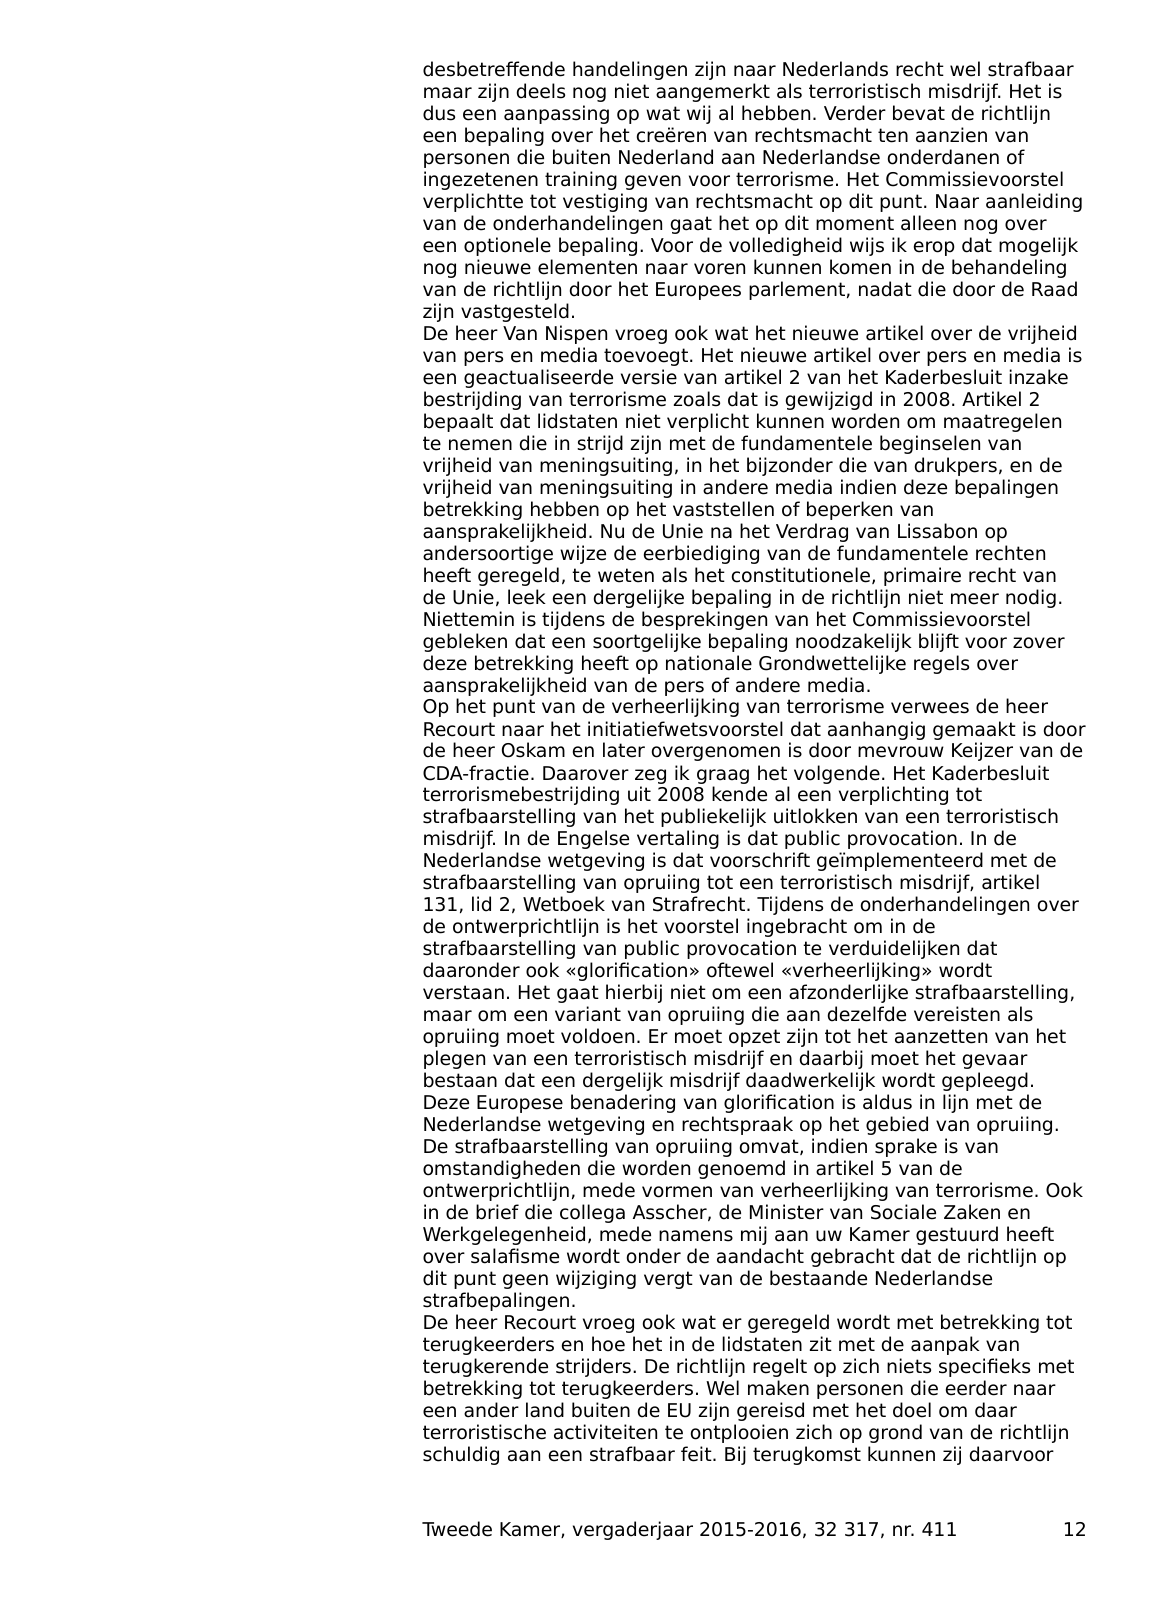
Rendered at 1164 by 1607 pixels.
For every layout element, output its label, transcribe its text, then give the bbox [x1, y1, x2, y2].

text De heer Van Nispen vroeg ook wat het nieuwe artikel over de vrijheid van pers en media toevoegt. Het nieuwe artikel over pers en media is een geactualiseerde versie van artikel 2 van het Kaderbesluit inzake bestrijding van terrorisme zoals dat is gewijzigd in 2008. Artikel 2 bepaalt dat lidstaten niet verplicht kunnen worden om maatregelen te nemen die in strijd zijn met de fundamentele beginselen van vrijheid van meningsuiting, in het bijzonder die van drukpers, en de vrijheid van meningsuiting in andere media indien deze bepalingen betrekking hebben op het vaststellen of beperken van aansprakelijkheid. Nu de Unie na het Verdrag van Lissabon op andersoortige wijze de eerbiediging van de fundamentele rechten heeft geregeld, te weten als het constitutionele, primaire recht van de Unie, leek een dergelijke bepaling in de richtlijn niet meer nodig. Niettemin is tijdens de besprekingen van het Commissievoorstel gebleken dat een soortgelijke bepaling noodzakelijk blijft voor zover deze betrekking heeft op nationale Grondwettelijke regels over aansprakelijkheid van de pers of andere media. [422, 323, 1087, 696]
text De heer Recourt vroeg ook wat er geregeld wordt met betrekking tot terugkeerders en hoe het in de lidstaten zit met de aanpak van terugkerende strijders. De richtlijn regelt op zich niets specifieks met betrekking tot terugkeerders. Wel maken personen die eerder naar een ander land buiten de EU zijn gereisd met het doel om daar terroristische activiteiten te ontplooien zich op grond van de richtlijn schuldig aan een strafbaar feit. Bij terugkomst kunnen zij daarvoor [422, 1312, 1087, 1466]
text desbetreffende handelingen zijn naar Nederlands recht wel strafbaar maar zijn deels nog niet aangemerkt als terroristisch misdrijf. Het is dus een aanpassing op wat wij al hebben. Verder bevat de richtlijn een bepaling over het creëren van rechtsmacht ten aanzien van personen die buiten Nederland aan Nederlandse onderdanen of ingezetenen training geven voor terrorisme. Het Commissievoorstel verplichtte tot vestiging van rechtsmacht op dit punt. Naar aanleiding van de onderhandelingen gaat het op dit moment alleen nog over een optionele bepaling. Voor de volledigheid wijs ik erop dat mogelijk nog nieuwe elementen naar voren kunnen komen in de behandeling van de richtlijn door het Europees parlement, nadat die door de Raad zijn vastgesteld. [422, 59, 1087, 323]
text Op het punt van de verheerlijking van terrorisme verwees de heer Recourt naar het initiatiefwetsvoorstel dat aanhangig gemaakt is door de heer Oskam en later overgenomen is door mevrouw Keijzer van de CDA-fractie. Daarover zeg ik graag het volgende. Het Kaderbesluit terrorismebestrijding uit 2008 kende al een verplichting tot strafbaarstelling van het publiekelijk uitlokken van een terroristisch misdrijf. In de Engelse vertaling is dat public provocation. In de Nederlandse wetgeving is dat voorschrift geïmplementeerd met de strafbaarstelling van opruiing tot een terroristisch misdrijf, artikel 131, lid 2, Wetboek van Strafrecht. Tijdens de onderhandelingen over de ontwerprichtlijn is het voorstel ingebracht om in de strafbaarstelling van public provocation te verduidelijken dat daaronder ook «glorification» oftewel «verheerlijking» wordt verstaan. Het gaat hierbij niet om een afzonderlijke strafbaarstelling, maar om een variant van opruiing die aan dezelfde vereisten als opruiing moet voldoen. Er moet opzet zijn tot het aanzetten van het plegen van een terroristisch misdrijf en daarbij moet het gevaar bestaan dat een dergelijk misdrijf daadwerkelijk wordt gepleegd. Deze Europese benadering van glorification is aldus in lijn met de Nederlandse wetgeving en rechtspraak op het gebied van opruiing. De strafbaarstelling van opruiing omvat, indien sprake is van omstandigheden die worden genoemd in artikel 5 van de ontwerprichtlijn, mede vormen van verheerlijking van terrorisme. Ook in de brief die collega Asscher, de Minister van Sociale Zaken en Werkgelegenheid, mede namens mij aan uw Kamer gestuurd heeft over salafisme wordt onder de aandacht gebracht dat de richtlijn op dit punt geen wijziging vergt van de bestaande Nederlandse strafbepalingen. [422, 696, 1087, 1312]
